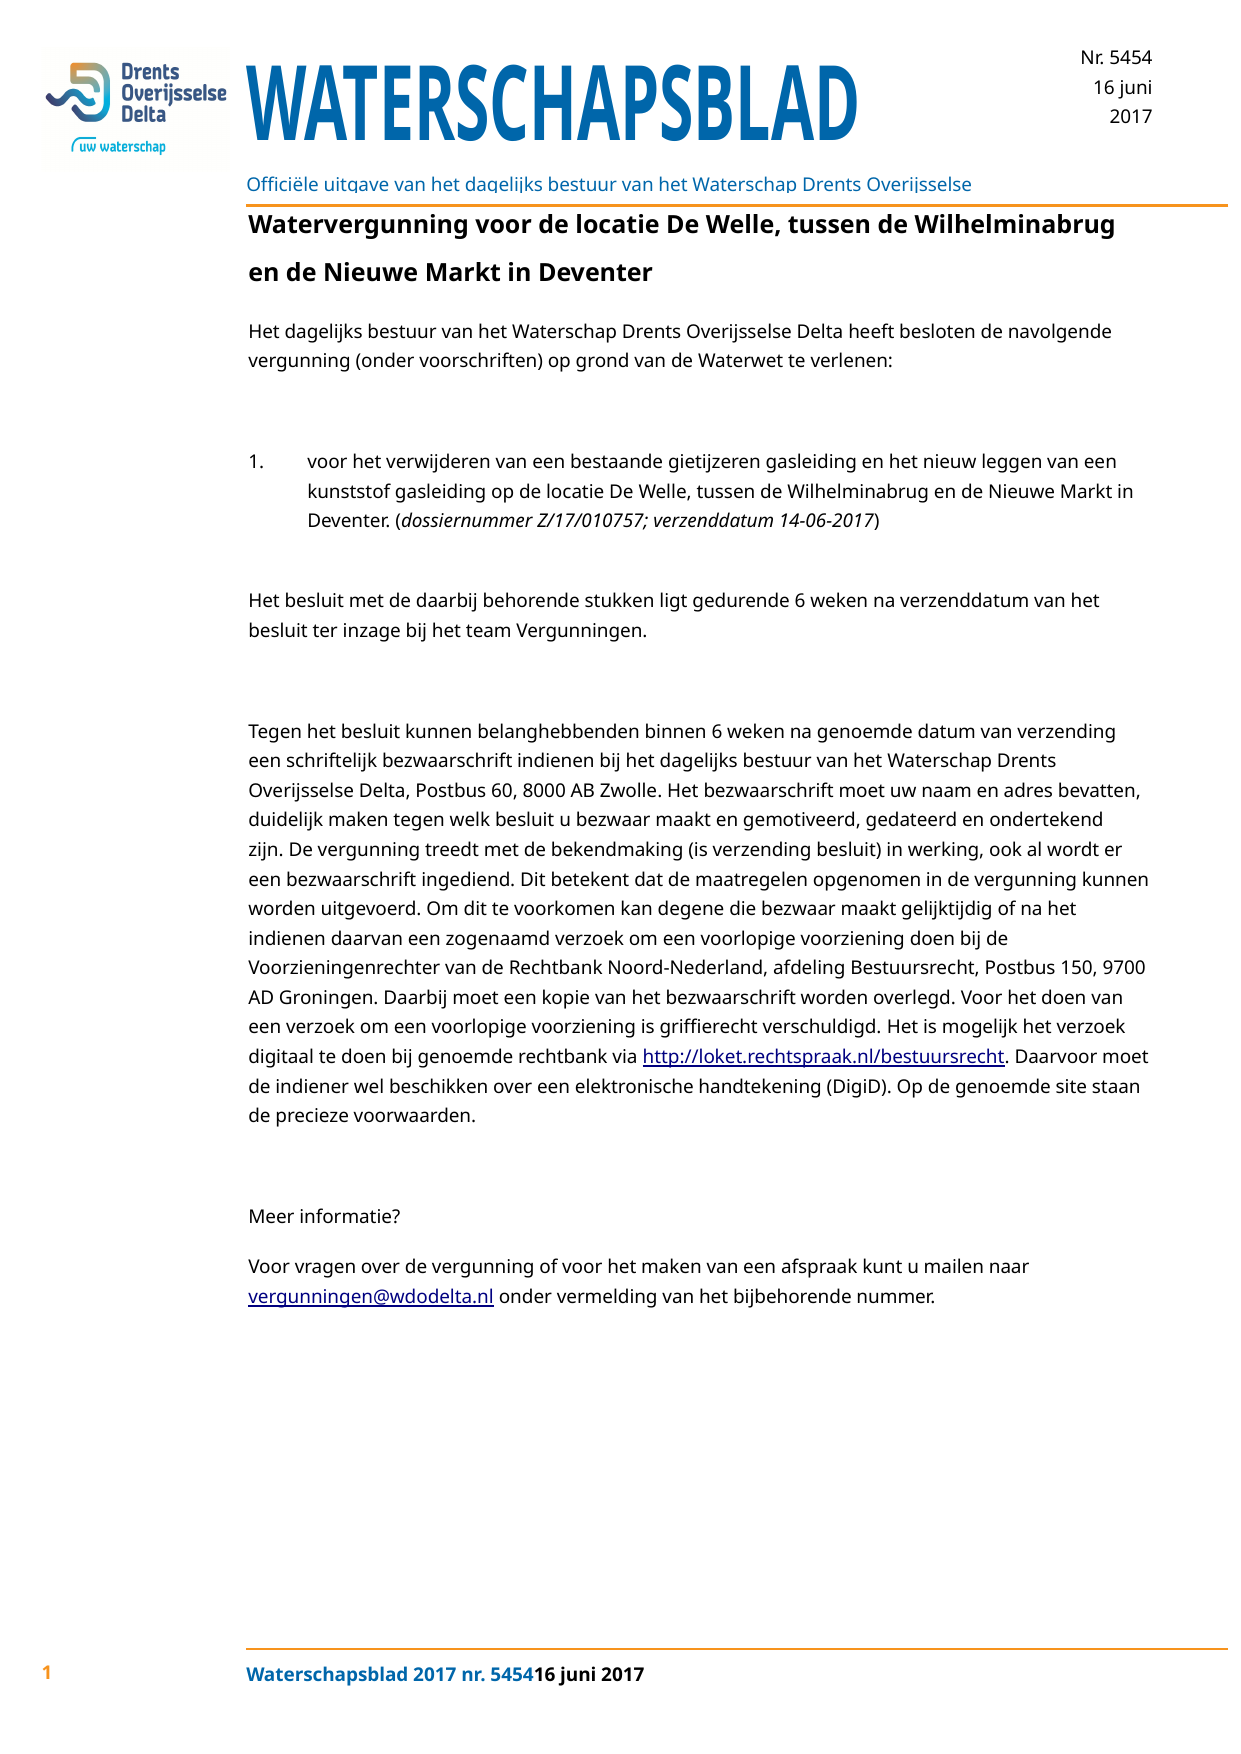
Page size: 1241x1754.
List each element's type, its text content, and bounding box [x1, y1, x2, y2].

text Meer informatie? [248, 1203, 1152, 1229]
text Watervergunning voor de locatie De Welle, tussen de Wilhelminabrug en de Nieuwe Markt in Deventer [248, 207, 1152, 288]
list voor het verwijderen van een bestaande gietijzeren gasleiding en het nieuw leggen van een kunststof gasleiding op de locatie De Welle, tussen de Wilhelminabrug en de Nieuwe Markt in Deventer. (dossiernummer Z/17/010757; verzenddatum 14-06-2017) [248, 448, 1152, 533]
text Voor vragen over de vergunning of voor het maken van een afspraak kunt u mailen naar vergunningen@wdodelta.nl onder vermelding van het bijbehorende nummer. [248, 1254, 1152, 1309]
text Tegen het besluit kunnen belanghebbenden binnen 6 weken na genoemde datum van verzending een schriftelijk bezwaarschrift indienen bij het dagelijks bestuur van het Waterschap Drents Overijsselse Delta, Postbus 60, 8000 AB Zwolle. Het bezwaarschrift moet uw naam en adres bevatten, duidelijk maken tegen welk besluit u bezwaar maakt en gemotiveerd, gedateerd en ondertekend zijn. De vergunning treedt met de bekendmaking (is verzending besluit) in werking, ook al wordt er een bezwaarschrift ingediend. Dit betekent dat de maatregelen opgenomen in de vergunning kunnen worden uitgevoerd. Om dit te voorkomen kan degene die bezwaar maakt gelijktijdig of na het indienen daarvan een zogenaamd verzoek om een voorlopige voorziening doen bij de Voorzieningenrechter van de Rechtbank Noord-Nederland, afdeling Bestuursrecht, Postbus 150, 9700 AD Groningen. Daarbij moet een kopie van het bezwaarschrift worden overlegd. Voor het doen van een verzoek om een voorlopige voorziening is griffierecht verschuldigd. Het is mogelijk het verzoek digitaal te doen bij genoemde rechtbank via http://loket.rechtspraak.nl/bestuursrecht. Daarvoor moet de indiener wel beschikken over een elektronische handtekening (DigiD). Op de genoemde site staan de precieze voorwaarden. [248, 718, 1152, 1128]
text Het besluit met de daarbij behorende stukken ligt gedurende 6 weken na verzenddatum van het besluit ter inzage bij het team Vergunningen. [248, 587, 1152, 643]
picture [41, 47, 231, 172]
text Het dagelijks bestuur van het Waterschap Drents Overijsselse Delta heeft besloten de navolgende vergunning (onder voorschriften) op grond van de Waterwet te verlenen: [248, 318, 1152, 373]
